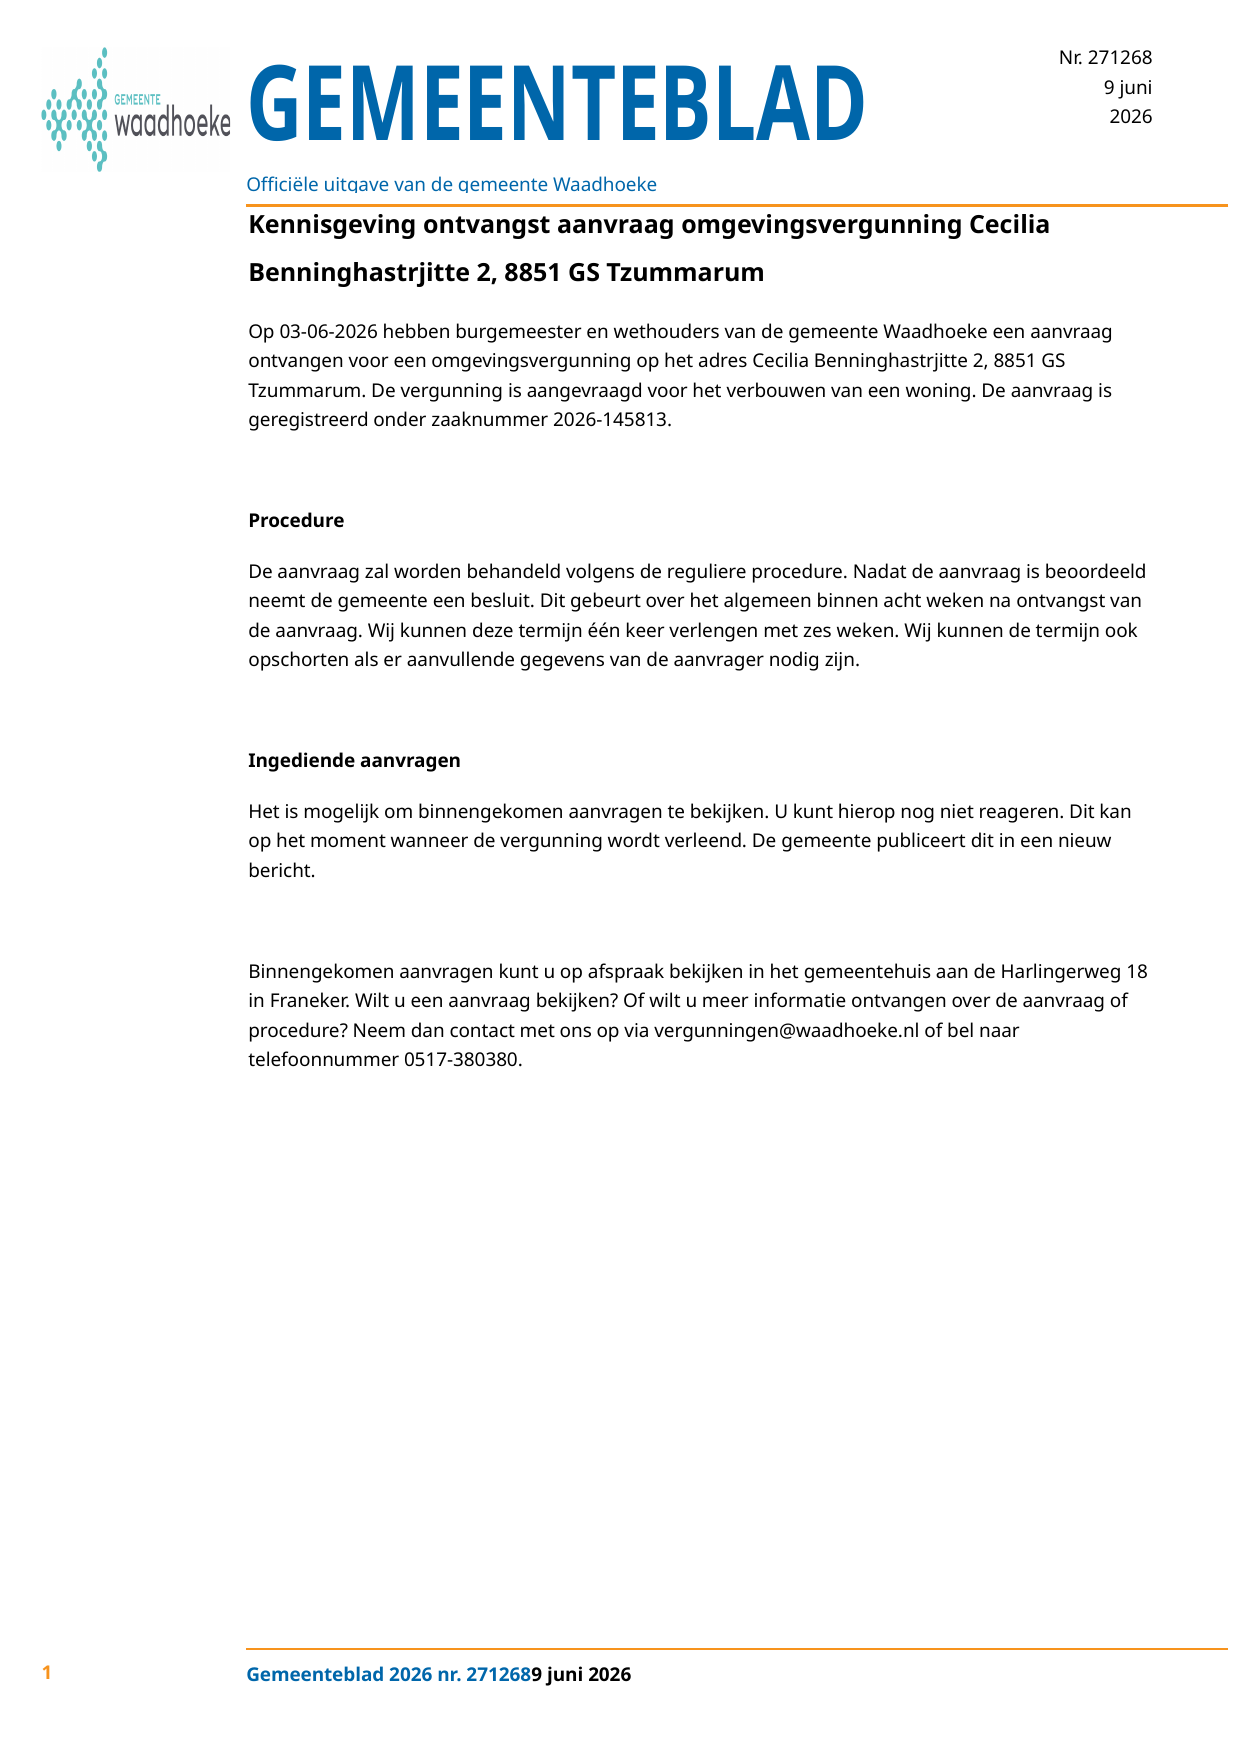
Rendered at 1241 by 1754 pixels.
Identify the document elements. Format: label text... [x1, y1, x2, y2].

picture [41, 47, 231, 172]
text Procedure [248, 507, 1152, 533]
text Het is mogelijk om binnengekomen aanvragen te bekijken. U kunt hierop nog niet reageren. Dit kan op het moment wanneer de vergunning wordt verleend. De gemeente publiceert dit in een nieuw bericht. [248, 798, 1152, 883]
text Ingediende aanvragen [248, 747, 1152, 773]
text Op 03-06-2026 hebben burgemeester en wethouders van de gemeente Waadhoeke een aanvraag ontvangen voor een omgevingsvergunning op het adres Cecilia Benninghastrjitte 2, 8851 GS Tzummarum. De vergunning is aangevraagd voor het verbouwen van een woning. De aanvraag is geregistreerd onder zaaknummer 2026-145813. [248, 318, 1152, 432]
text Binnengekomen aanvragen kunt u op afspraak bekijken in het gemeentehuis aan de Harlingerweg 18 in Franeker. Wilt u een aanvraag bekijken? Of wilt u meer informatie ontvangen over de aanvraag of procedure? Neem dan contact met ons op via vergunningen@waadhoeke.nl of bel naar telefoonnummer 0517-380380. [248, 958, 1152, 1072]
text De aanvraag zal worden behandeld volgens de reguliere procedure. Nadat de aanvraag is beoordeeld neemt de gemeente een besluit. Dit gebeurt over het algemeen binnen acht weken na ontvangst van de aanvraag. Wij kunnen deze termijn één keer verlengen met zes weken. Wij kunnen de termijn ook opschorten als er aanvullende gegevens van de aanvrager nodig zijn. [248, 558, 1152, 672]
text Kennisgeving ontvangst aanvraag omgevingsvergunning Cecilia Benninghastrjitte 2, 8851 GS Tzummarum [248, 207, 1152, 288]
